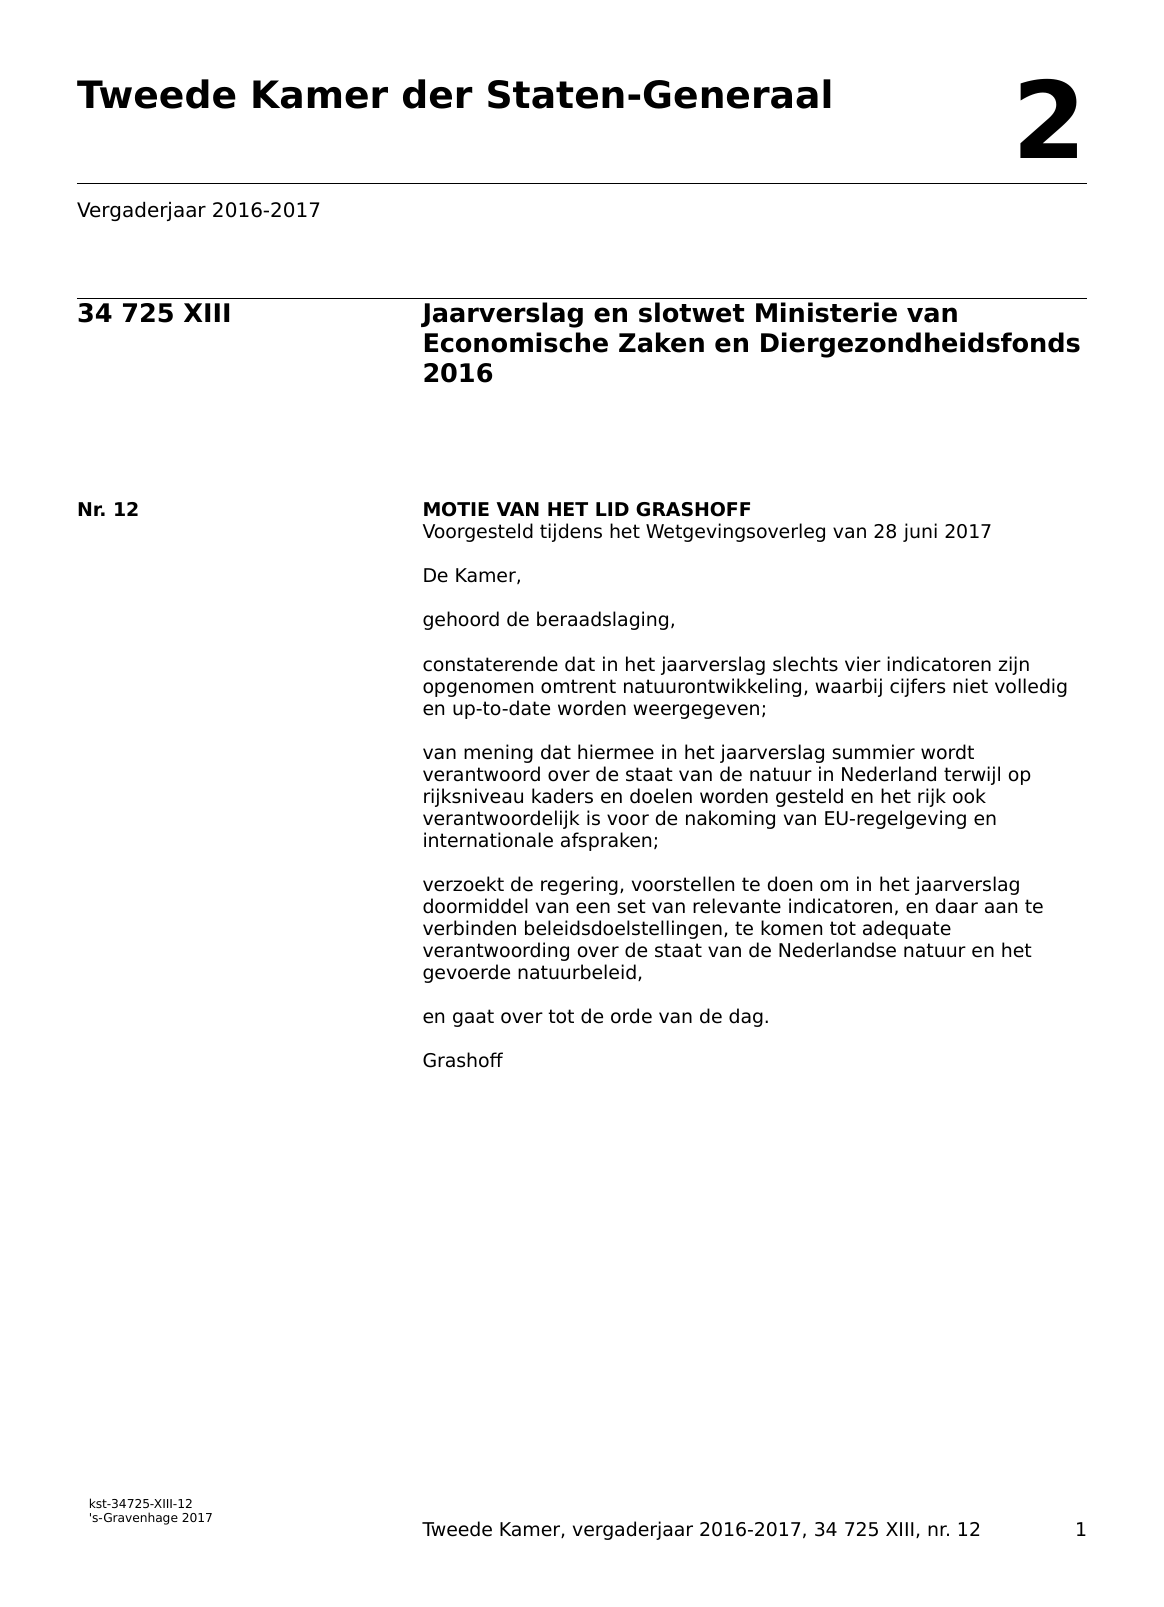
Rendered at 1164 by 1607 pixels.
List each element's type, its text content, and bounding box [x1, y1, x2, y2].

table_header 2 [886, 59, 1087, 183]
text 's-Gravenhage 2017 [88, 1511, 323, 1525]
text verzoekt de regering, voorstellen te doen om in het jaarverslag doormiddel van een set van relevante indicatoren, en daar aan te verbinden beleidsdoelstellingen, te komen tot adequate verantwoording over de staat van de Nederlandse natuur en het gevoerde natuurbeleid, [422, 874, 1087, 984]
text kst-34725-XIII-12 [88, 1497, 323, 1511]
text constaterende dat in het jaarverslag slechts vier indicatoren zijn opgenomen omtrent natuurontwikkeling, waarbij cijfers niet volledig en up-to-date worden weergegeven; [422, 653, 1087, 719]
table_cell Vergaderjaar 2016-2017 [77, 184, 1087, 298]
text van mening dat hiermee in het jaarverslag summier wordt verantwoord over de staat van de natuur in Nederland terwijl op rijksniveau kaders en doelen worden gesteld en het rijk ook verantwoordelijk is voor de nakoming van EU-regelgeving en internationale afspraken; [422, 742, 1087, 852]
text gehoord de beraadslaging, [422, 609, 1087, 631]
text De Kamer, [422, 565, 1087, 587]
subtitle 34 725 XIII Jaarverslag en slotwet Ministerie van Economische Zaken en Diergezondheidsfonds 2016 [77, 299, 1087, 388]
text Grashoff [422, 1050, 1087, 1072]
text Voorgesteld tijdens het Wetgevingsoverleg van 28 juni 2017 [422, 521, 1087, 543]
table_header Tweede Kamer der Staten-Generaal [77, 59, 886, 183]
subtitle Nr. 12 MOTIE VAN HET LID GRASHOFF [77, 499, 1087, 521]
text en gaat over tot de orde van de dag. [422, 1006, 1087, 1028]
